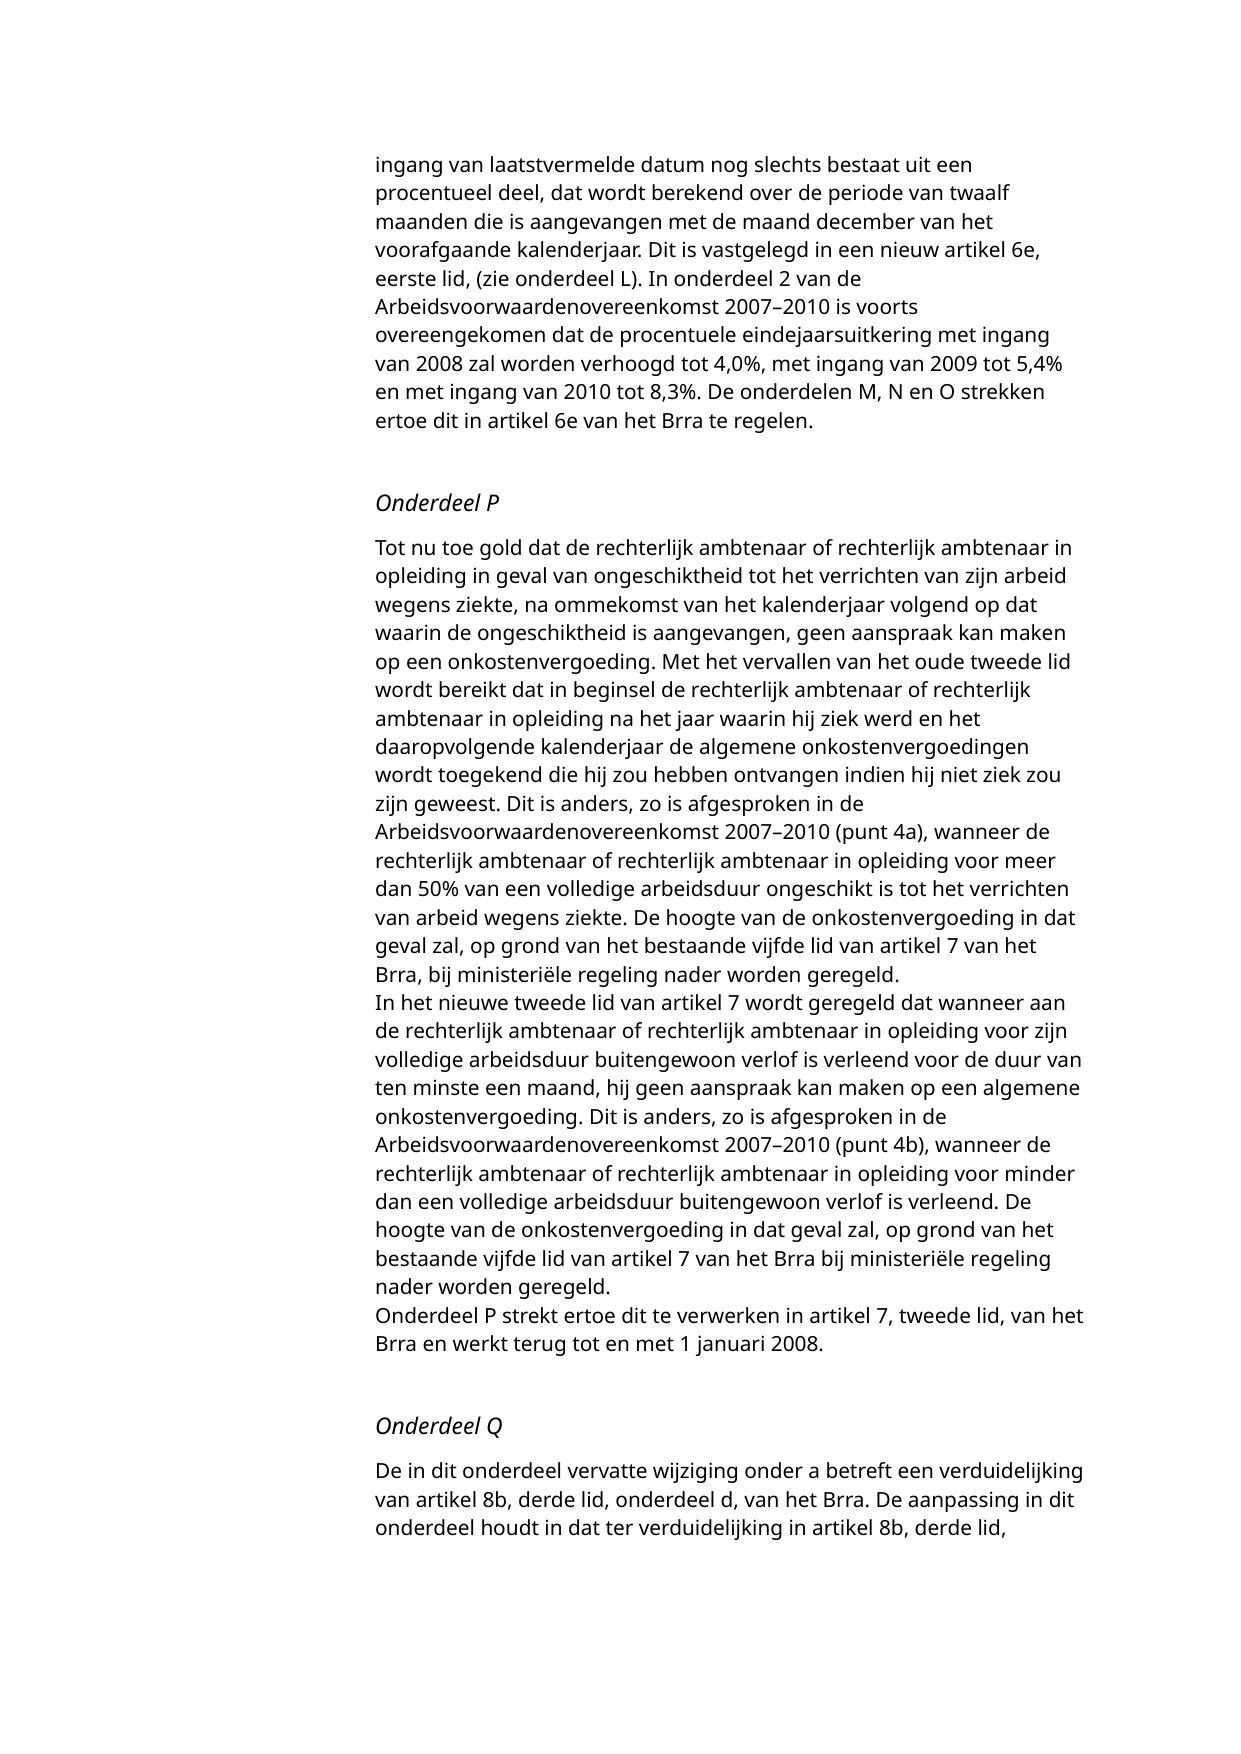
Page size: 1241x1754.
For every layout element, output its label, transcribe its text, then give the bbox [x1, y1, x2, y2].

text De in dit onderdeel vervatte wijziging onder a betreft een verduidelijking van artikel 8b, derde lid, onderdeel d, van het Brra. De aanpassing in dit onderdeel houdt in dat ter verduidelijking in artikel 8b, derde lid, [375, 1457, 1090, 1542]
subtitle Onderdeel P [375, 487, 1090, 518]
subtitle Onderdeel Q [375, 1410, 1090, 1442]
text Tot nu toe gold dat de rechterlijk ambtenaar of rechterlijk ambtenaar in opleiding in geval van ongeschiktheid tot het verrichten van zijn arbeid wegens ziekte, na ommekomst van het kalenderjaar volgend op dat waarin de ongeschiktheid is aangevangen, geen aanspraak kan maken op een onkostenvergoeding. Met het vervallen van het oude tweede lid wordt bereikt dat in beginsel de rechterlijk ambtenaar of rechterlijk ambtenaar in opleiding na het jaar waarin hij ziek werd en het daaropvolgende kalenderjaar de algemene onkostenvergoedingen wordt toegekend die hij zou hebben ontvangen indien hij niet ziek zou zijn geweest. Dit is anders, zo is afgesproken in de Arbeidsvoorwaardenovereenkomst 2007–2010 (punt 4a), wanneer de rechterlijk ambtenaar of rechterlijk ambtenaar in opleiding voor meer dan 50% van een volledige arbeidsduur ongeschikt is tot het verrichten van arbeid wegens ziekte. De hoogte van de onkostenvergoeding in dat geval zal, op grond van het bestaande vijfde lid van artikel 7 van het Brra, bij ministeriële regeling nader worden geregeld. [375, 533, 1090, 988]
text Onderdeel P strekt ertoe dit te verwerken in artikel 7, tweede lid, van het Brra en werkt terug tot en met 1 januari 2008. [375, 1301, 1090, 1358]
text ingang van laatstvermelde datum nog slechts bestaat uit een procentueel deel, dat wordt berekend over de periode van twaalf maanden die is aangevangen met de maand december van het voorafgaande kalenderjaar. Dit is vastgelegd in een nieuw artikel 6e, eerste lid, (zie onderdeel L). In onderdeel 2 van de Arbeidsvoorwaardenovereenkomst 2007–2010 is voorts overeengekomen dat de procentuele eindejaarsuitkering met ingang van 2008 zal worden verhoogd tot 4,0%, met ingang van 2009 tot 5,4% en met ingang van 2010 tot 8,3%. De onderdelen M, N en O strekken ertoe dit in artikel 6e van het Brra te regelen. [375, 150, 1090, 434]
text In het nieuwe tweede lid van artikel 7 wordt geregeld dat wanneer aan de rechterlijk ambtenaar of rechterlijk ambtenaar in opleiding voor zijn volledige arbeidsduur buitengewoon verlof is verleend voor de duur van ten minste een maand, hij geen aanspraak kan maken op een algemene onkostenvergoeding. Dit is anders, zo is afgesproken in de Arbeidsvoorwaardenovereenkomst 2007–2010 (punt 4b), wanneer de rechterlijk ambtenaar of rechterlijk ambtenaar in opleiding voor minder dan een volledige arbeidsduur buitengewoon verlof is verleend. De hoogte van de onkostenvergoeding in dat geval zal, op grond van het bestaande vijfde lid van artikel 7 van het Brra bij ministeriële regeling nader worden geregeld. [375, 988, 1090, 1301]
